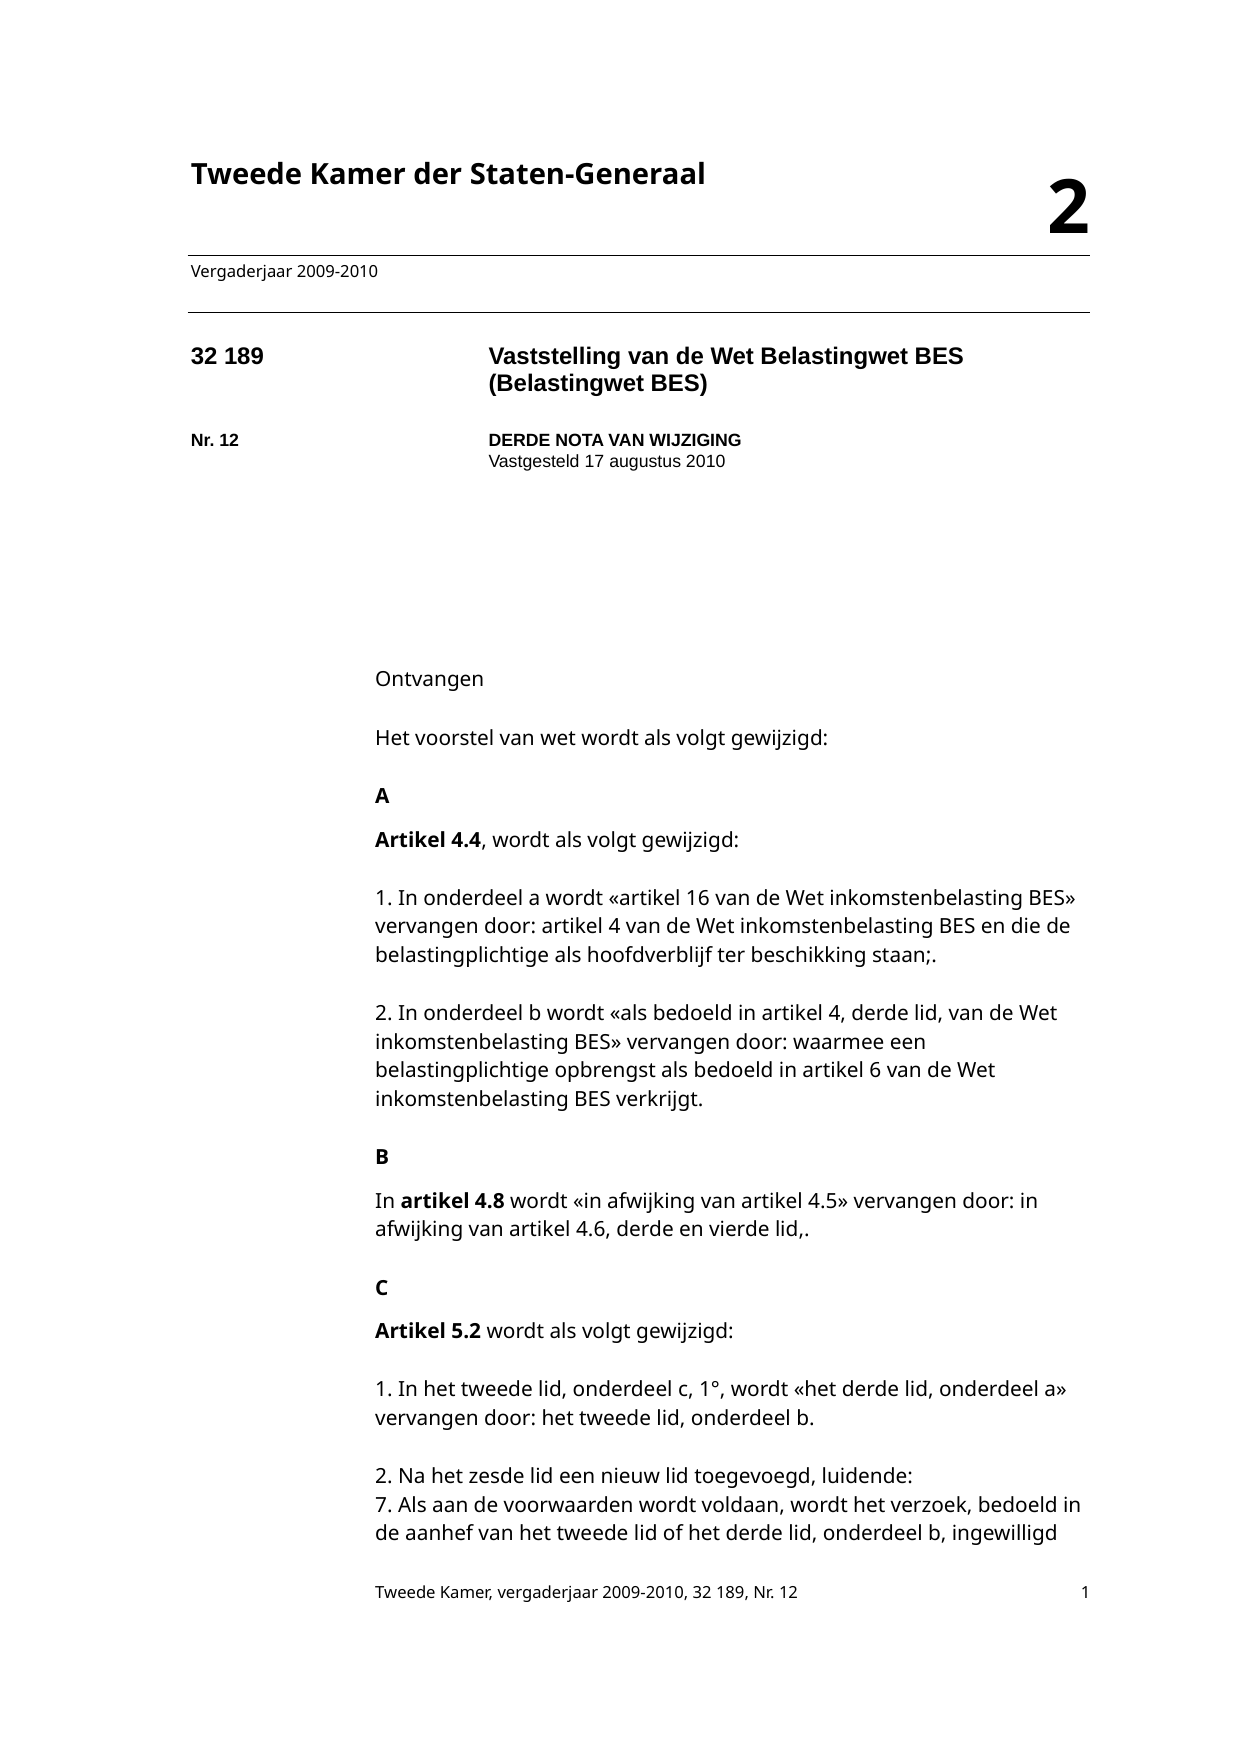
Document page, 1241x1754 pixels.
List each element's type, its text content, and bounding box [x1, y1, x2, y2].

table_header Tweede Kamer der Staten-Generaal [188, 150, 909, 255]
text In artikel 4.8 wordt «in afwijking van artikel 4.5» vervangen door: in afwijking van artikel 4.6, derde en vierde lid,. [375, 1186, 1090, 1243]
table_cell [188, 313, 485, 339]
text Artikel 5.2 wordt als volgt gewijzigd: [375, 1316, 1090, 1344]
text B [375, 1142, 1090, 1171]
text 2. In onderdeel b wordt «als bedoeld in artikel 4, derde lid, van de Wet inkomstenbelasting BES» vervangen door: waarmee een belastingplichtige opbrengst als bedoeld in artikel 6 van de Wet inkomstenbelasting BES verkrijgt. [375, 998, 1090, 1112]
text A [375, 781, 1090, 810]
table_cell DERDE NOTA VAN WIJZIGING Vastgesteld 17 augustus 2010 [485, 427, 1090, 546]
table_cell [485, 313, 1090, 339]
text 2. Na het zesde lid een nieuw lid toegevoegd, luidende: [375, 1461, 1090, 1490]
text 1. In onderdeel a wordt «artikel 16 van de Wet inkomstenbelasting BES» vervangen door: artikel 4 van de Wet inkomstenbelasting BES en die de belastingplichtige als hoofdverblijf ter beschikking staan;. [375, 883, 1090, 968]
table_cell [485, 256, 1090, 312]
table_cell Vaststelling van de Wet Belastingwet BES (Belastingwet BES) [485, 339, 1090, 427]
table_header 2 [910, 150, 1090, 255]
text C [375, 1273, 1090, 1301]
text Ontvangen [375, 664, 1090, 693]
text Het voorstel van wet wordt als volgt gewijzigd: [375, 723, 1090, 751]
text 1. In het tweede lid, onderdeel c, 1°, wordt «het derde lid, onderdeel a» vervangen door: het tweede lid, onderdeel b. [375, 1374, 1090, 1431]
table_cell Nr. 12 [188, 427, 485, 546]
text 7. Als aan de voorwaarden wordt voldaan, wordt het verzoek, bedoeld in de aanhef van het tweede lid of het derde lid, onderdeel b, ingewilligd [375, 1490, 1090, 1547]
table_cell Vergaderjaar 2009-2010 [188, 256, 485, 312]
table_cell 32 189 [188, 339, 485, 427]
text Artikel 4.4, wordt als volgt gewijzigd: [375, 825, 1090, 853]
